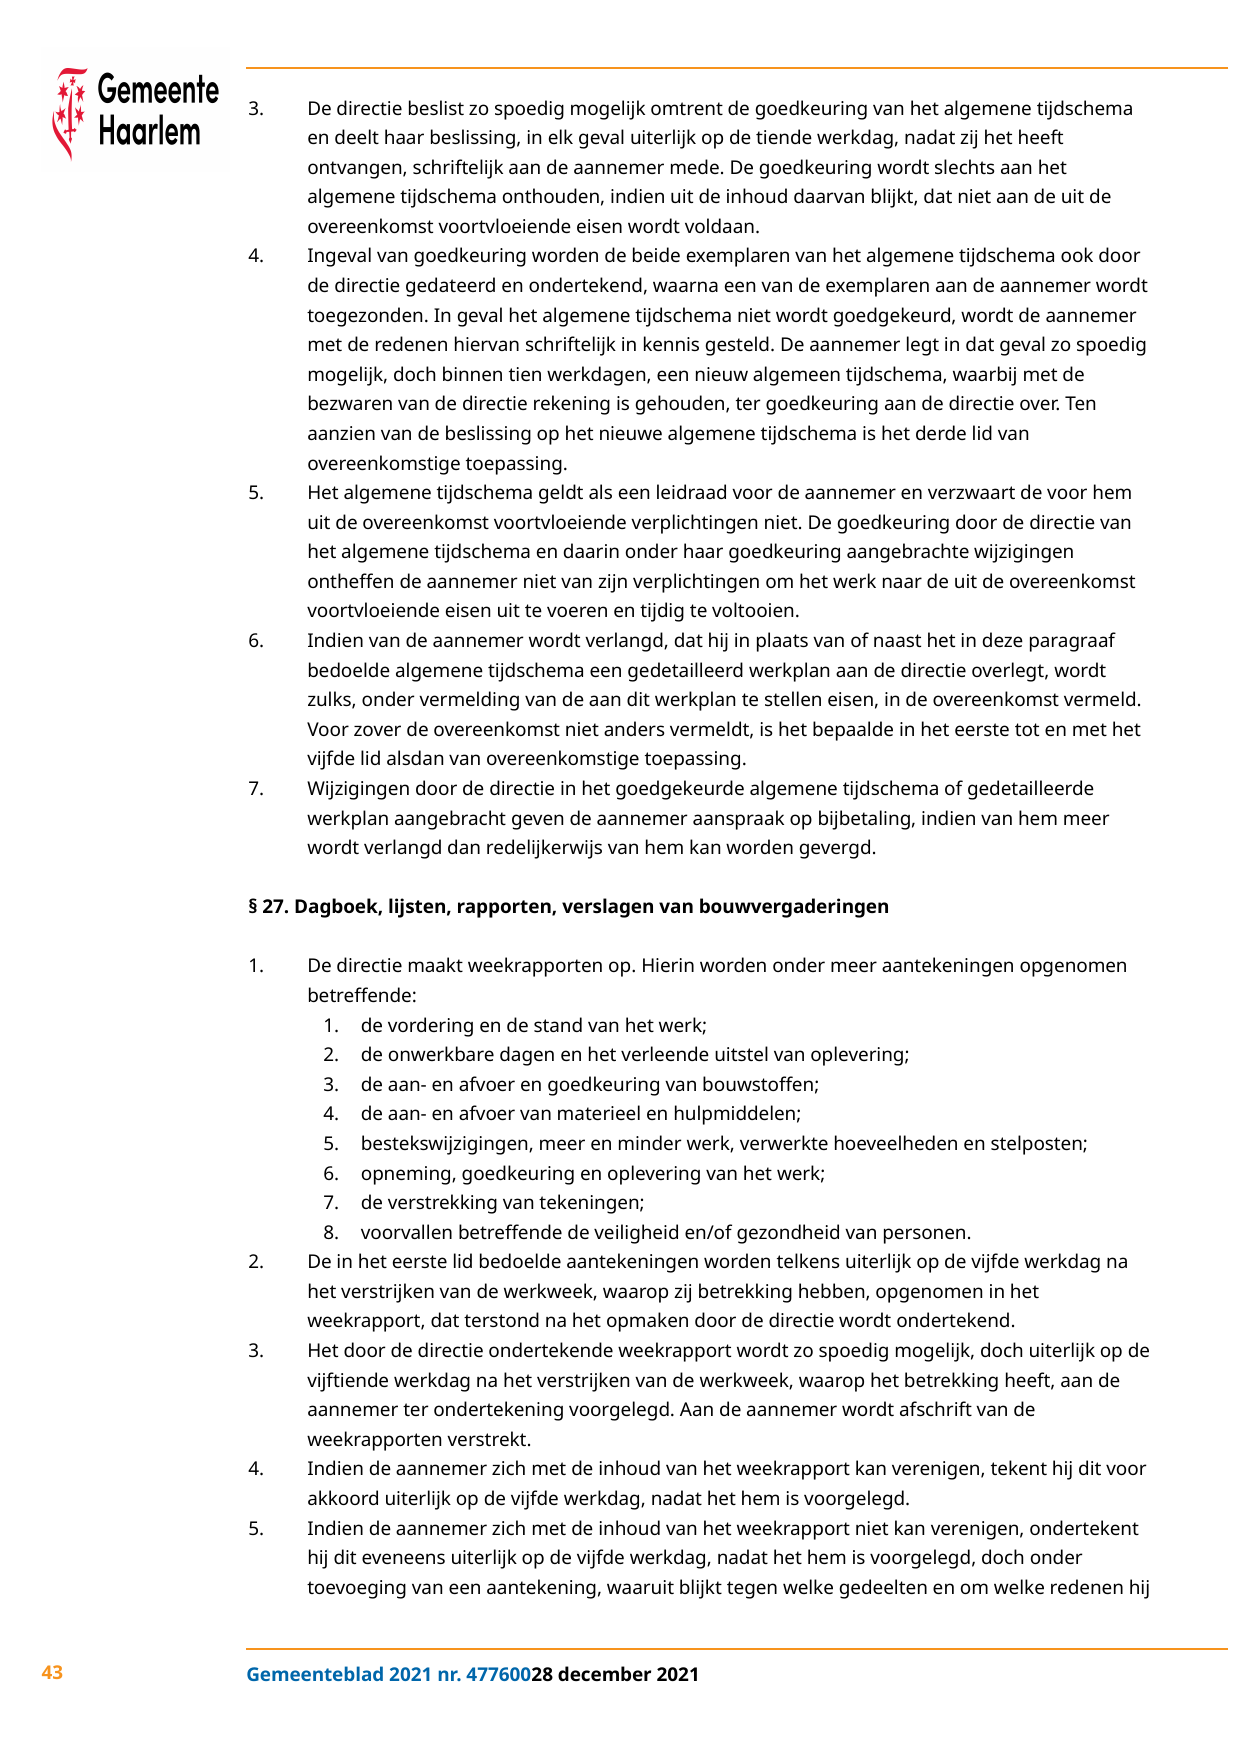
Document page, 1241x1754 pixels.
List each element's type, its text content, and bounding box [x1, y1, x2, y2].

list Ingeval van goedkeuring worden de beide exemplaren van het algemene tijdschema ook door de directie gedateerd en ondertekend, waarna een van de exemplaren aan de aannemer wordt toegezonden. In geval het algemene tijdschema niet wordt goedgekeurd, wordt de aannemer met de redenen hiervan schriftelijk in kennis gesteld. De aannemer legt in dat geval zo spoedig mogelijk, doch binnen tien werkdagen, een nieuw algemeen tijdschema, waarbij met de bezwaren van de directie rekening is gehouden, ter goedkeuring aan de directie over. Ten aanzien van de beslissing op het nieuwe algemene tijdschema is het derde lid van overeenkomstige toepassing. [248, 243, 1152, 476]
list De directie maakt weekrapporten op. Hierin worden onder meer aantekeningen opgenomen betreffende: [248, 953, 1152, 1008]
list Indien van de aannemer wordt verlangd, dat hij in plaats van of naast het in deze paragraaf bedoelde algemene tijdschema een gedetailleerd werkplan aan de directie overlegt, wordt zulks, onder vermelding van de aan dit werkplan te stellen eisen, in de overeenkomst vermeld. Voor zover de overeenkomst niet anders vermeldt, is het bepaalde in het eerste tot en met het vijfde lid alsdan van overeenkomstige toepassing. [248, 627, 1152, 771]
picture [41, 47, 231, 172]
list de aan- en afvoer van materieel en hulpmiddelen; [323, 1101, 1152, 1126]
text § 27. Dagboek, lijsten, rapporten, verslagen van bouwvergaderingen [248, 893, 1152, 919]
list De directie beslist zo spoedig mogelijk omtrent de goedkeuring van het algemene tijdschema en deelt haar beslissing, in elk geval uiterlijk op de tiende werkdag, nadat zij het heeft ontvangen, schriftelijk aan de aannemer mede. De goedkeuring wordt slechts aan het algemene tijdschema onthouden, indien uit de inhoud daarvan blijkt, dat niet aan de uit de overeenkomst voortvloeiende eisen wordt voldaan. [248, 95, 1152, 239]
list bestekswijzigingen, meer en minder werk, verwerkte hoeveelheden en stelposten; [323, 1130, 1152, 1156]
list Indien de aannemer zich met de inhoud van het weekrapport niet kan verenigen, ondertekent hij dit eveneens uiterlijk op de vijfde werkdag, nadat het hem is voorgelegd, doch onder toevoeging van een aantekening, waaruit blijkt tegen welke gedeelten en om welke redenen hij [248, 1515, 1152, 1600]
list de vordering en de stand van het werk; [323, 1012, 1152, 1038]
list de onwerkbare dagen en het verleende uitstel van oplevering; [323, 1041, 1152, 1067]
list voorvallen betreffende de veiligheid en/of gezondheid van personen. [323, 1219, 1152, 1245]
list de aan- en afvoer en goedkeuring van bouwstoffen; [323, 1071, 1152, 1097]
list opneming, goedkeuring en oplevering van het werk; [323, 1160, 1152, 1186]
list Indien de aannemer zich met de inhoud van het weekrapport kan verenigen, tekent hij dit voor akkoord uiterlijk op de vijfde werkdag, nadat het hem is voorgelegd. [248, 1456, 1152, 1511]
list de verstrekking van tekeningen; [323, 1189, 1152, 1215]
list Het algemene tijdschema geldt als een leidraad voor de aannemer en verzwaart de voor hem uit de overeenkomst voortvloeiende verplichtingen niet. De goedkeuring door de directie van het algemene tijdschema en daarin onder haar goedkeuring aangebrachte wijzigingen ontheffen de aannemer niet van zijn verplichtingen om het werk naar de uit de overeenkomst voortvloeiende eisen uit te voeren en tijdig te voltooien. [248, 479, 1152, 623]
list De in het eerste lid bedoelde aantekeningen worden telkens uiterlijk op de vijfde werkdag na het verstrijken van de werkweek, waarop zij betrekking hebben, opgenomen in het weekrapport, dat terstond na het opmaken door de directie wordt ondertekend. [248, 1248, 1152, 1333]
list Het door de directie ondertekende weekrapport wordt zo spoedig mogelijk, doch uiterlijk op de vijftiende werkdag na het verstrijken van de werkweek, waarop het betrekking heeft, aan de aannemer ter ondertekening voorgelegd. Aan de aannemer wordt afschrift van de weekrapporten verstrekt. [248, 1337, 1152, 1452]
list Wijzigingen door de directie in het goedgekeurde algemene tijdschema of gedetailleerde werkplan aangebracht geven de aannemer aanspraak op bijbetaling, indien van hem meer wordt verlangd dan redelijkerwijs van hem kan worden gevergd. [248, 775, 1152, 860]
